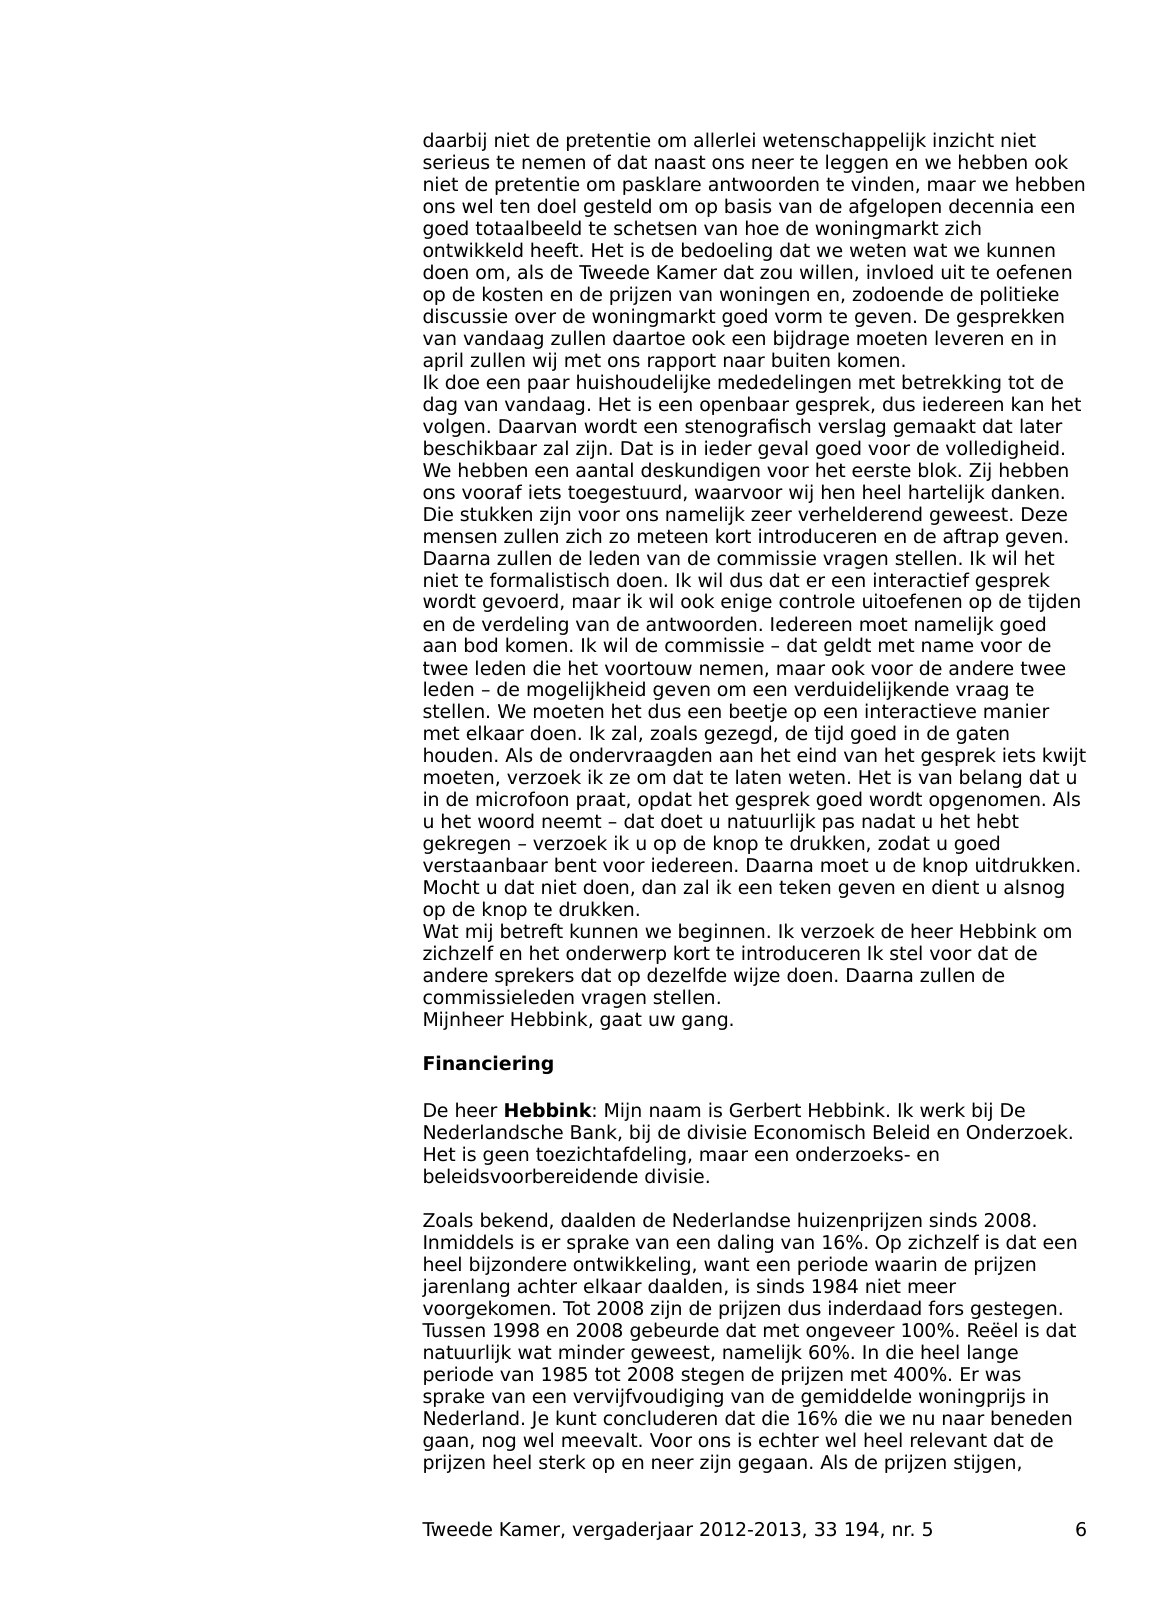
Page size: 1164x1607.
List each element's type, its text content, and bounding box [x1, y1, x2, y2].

text daarbij niet de pretentie om allerlei wetenschappelijk inzicht niet serieus te nemen of dat naast ons neer te leggen en we hebben ook niet de pretentie om pasklare antwoorden te vinden, maar we hebben ons wel ten doel gesteld om op basis van de afgelopen decennia een goed totaalbeeld te schetsen van hoe de woningmarkt zich ontwikkeld heeft. Het is de bedoeling dat we weten wat we kunnen doen om, als de Tweede Kamer dat zou willen, invloed uit te oefenen op de kosten en de prijzen van woningen en, zodoende de politieke discussie over de woningmarkt goed vorm te geven. De gesprekken van vandaag zullen daartoe ook een bijdrage moeten leveren en in april zullen wij met ons rapport naar buiten komen. [422, 130, 1087, 372]
text Wat mij betreft kunnen we beginnen. Ik verzoek de heer Hebbink om zichzelf en het onderwerp kort te introduceren Ik stel voor dat de andere sprekers dat op dezelfde wijze doen. Daarna zullen de commissieleden vragen stellen. [422, 921, 1087, 1009]
text Mijnheer Hebbink, gaat uw gang. [422, 1009, 1087, 1031]
text Zoals bekend, daalden de Nederlandse huizenprijzen sinds 2008. Inmiddels is er sprake van een daling van 16%. Op zichzelf is dat een heel bijzondere ontwikkeling, want een periode waarin de prijzen jarenlang achter elkaar daalden, is sinds 1984 niet meer voorgekomen. Tot 2008 zijn de prijzen dus inderdaad fors gestegen. Tussen 1998 en 2008 gebeurde dat met ongeveer 100%. Reëel is dat natuurlijk wat minder geweest, namelijk 60%. In die heel lange periode van 1985 tot 2008 stegen de prijzen met 400%. Er was sprake van een vervijfvoudiging van de gemiddelde woningprijs in Nederland. Je kunt concluderen dat die 16% die we nu naar beneden gaan, nog wel meevalt. Voor ons is echter wel heel relevant dat de prijzen heel sterk op en neer zijn gegaan. Als de prijzen stijgen, [422, 1210, 1087, 1474]
subtitle Financiering [422, 1053, 1087, 1075]
text De heer Hebbink: Mijn naam is Gerbert Hebbink. Ik werk bij De Nederlandsche Bank, bij de divisie Economisch Beleid en Onderzoek. Het is geen toezichtafdeling, maar een onderzoeks- en beleidsvoorbereidende divisie. [422, 1100, 1087, 1188]
text Ik doe een paar huishoudelijke mededelingen met betrekking tot de dag van vandaag. Het is een openbaar gesprek, dus iedereen kan het volgen. Daarvan wordt een stenografisch verslag gemaakt dat later beschikbaar zal zijn. Dat is in ieder geval goed voor de volledigheid. We hebben een aantal deskundigen voor het eerste blok. Zij hebben ons vooraf iets toegestuurd, waarvoor wij hen heel hartelijk danken. Die stukken zijn voor ons namelijk zeer verhelderend geweest. Deze mensen zullen zich zo meteen kort introduceren en de aftrap geven. Daarna zullen de leden van de commissie vragen stellen. Ik wil het niet te formalistisch doen. Ik wil dus dat er een interactief gesprek wordt gevoerd, maar ik wil ook enige controle uitoefenen op de tijden en de verdeling van de antwoorden. Iedereen moet namelijk goed aan bod komen. Ik wil de commissie – dat geldt met name voor de twee leden die het voortouw nemen, maar ook voor de andere twee leden – de mogelijkheid geven om een verduidelijkende vraag te stellen. We moeten het dus een beetje op een interactieve manier met elkaar doen. Ik zal, zoals gezegd, de tijd goed in de gaten houden. Als de ondervraagden aan het eind van het gesprek iets kwijt moeten, verzoek ik ze om dat te laten weten. Het is van belang dat u in de microfoon praat, opdat het gesprek goed wordt opgenomen. Als u het woord neemt – dat doet u natuurlijk pas nadat u het hebt gekregen – verzoek ik u op de knop te drukken, zodat u goed verstaanbaar bent voor iedereen. Daarna moet u de knop uitdrukken. Mocht u dat niet doen, dan zal ik een teken geven en dient u alsnog op de knop te drukken. [422, 372, 1087, 921]
